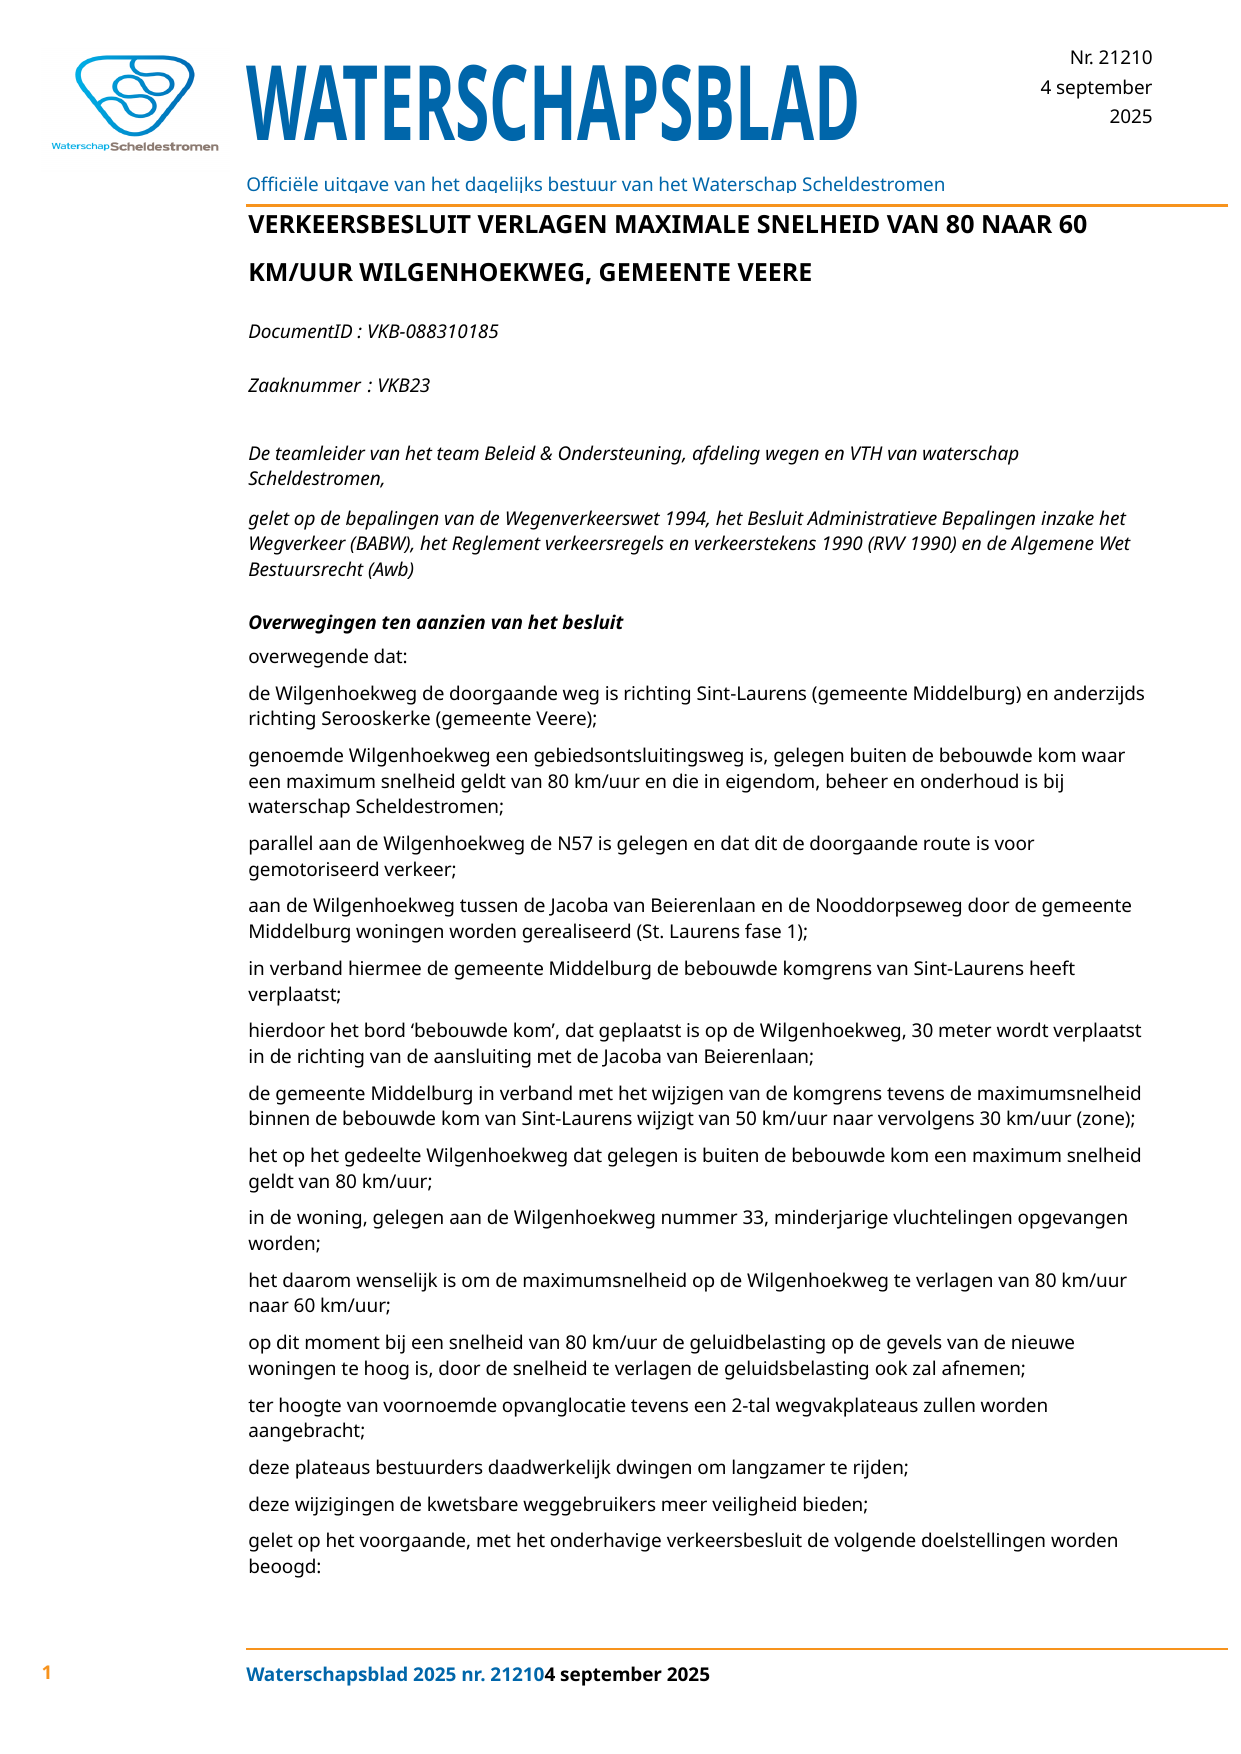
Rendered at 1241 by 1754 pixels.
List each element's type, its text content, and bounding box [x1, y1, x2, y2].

text Zaaknummer : VKB23 [248, 372, 1152, 398]
text de gemeente Middelburg in verband met het wijzigen van de komgrens tevens de maximumsnelheid binnen de bebouwde kom van Sint-Laurens wijzigt van 50 km/uur naar vervolgens 30 km/uur (zone); [248, 1080, 1152, 1131]
text op dit moment bij een snelheid van 80 km/uur de geluidbelasting op de gevels van de nieuwe woningen te hoog is, door de snelheid te verlagen de geluidsbelasting ook zal afnemen; [248, 1329, 1152, 1381]
text deze wijzigingen de kwetsbare weggebruikers meer veiligheid bieden; [248, 1491, 1152, 1517]
text het op het gedeelte Wilgenhoekweg dat gelegen is buiten de bebouwde kom een maximum snelheid geldt van 80 km/uur; [248, 1142, 1152, 1194]
text ter hoogte van voornoemde opvanglocatie tevens een 2-tal wegvakplateaus zullen worden aangebracht; [248, 1392, 1152, 1443]
text genoemde Wilgenhoekweg een gebiedsontsluitingsweg is, gelegen buiten de bebouwde kom waar een maximum snelheid geldt van 80 km/uur en die in eigendom, beheer en onderhoud is bij waterschap Scheldestromen; [248, 742, 1152, 819]
text gelet op het voorgaande, met het onderhavige verkeersbesluit de volgende doelstellingen worden beoogd: [248, 1527, 1152, 1579]
text hierdoor het bord ‘bebouwde kom’, dat geplaatst is op de Wilgenhoekweg, 30 meter wordt verplaatst in de richting van de aansluiting met de Jacoba van Beierenlaan; [248, 1017, 1152, 1069]
text in verband hiermee de gemeente Middelburg de bebouwde komgrens van Sint-Laurens heeft verplaatst; [248, 955, 1152, 1006]
text DocumentID : VKB-088310185 [248, 318, 1152, 344]
text de Wilgenhoekweg de doorgaande weg is richting Sint-Laurens (gemeente Middelburg) en anderzijds richting Serooskerke (gemeente Veere); [248, 680, 1152, 731]
text parallel aan de Wilgenhoekweg de N57 is gelegen en dat dit de doorgaande route is voor gemotoriseerd verkeer; [248, 830, 1152, 882]
text VERKEERSBESLUIT VERLAGEN MAXIMALE SNELHEID VAN 80 NAAR 60 KM/UUR WILGENHOEKWEG, GEMEENTE VEERE [248, 207, 1152, 288]
text het daarom wenselijk is om de maximumsnelheid op de Wilgenhoekweg te verlagen van 80 km/uur naar 60 km/uur; [248, 1267, 1152, 1318]
text overwegende dat: [248, 643, 1152, 669]
text in de woning, gelegen aan de Wilgenhoekweg nummer 33, minderjarige vluchtelingen opgevangen worden; [248, 1204, 1152, 1256]
picture [41, 47, 231, 172]
text Overwegingen ten aanzien van het besluit [248, 609, 1152, 635]
text aan de Wilgenhoekweg tussen de Jacoba van Beierenlaan en de Nooddorpseweg door de gemeente Middelburg woningen worden gerealiseerd (St. Laurens fase 1); [248, 893, 1152, 944]
text deze plateaus bestuurders daadwerkelijk dwingen om langzamer te rijden; [248, 1454, 1152, 1480]
text De teamleider van het team Beleid & Ondersteuning, afdeling wegen en VTH van waterschap Scheldestromen, [248, 440, 1152, 491]
text gelet op de bepalingen van de Wegenverkeerswet 1994, het Besluit Administratieve Bepalingen inzake het Wegverkeer (BABW), het Reglement verkeersregels en verkeerstekens 1990 (RVV 1990) en de Algemene Wet Bestuursrecht (Awb) [248, 505, 1152, 582]
